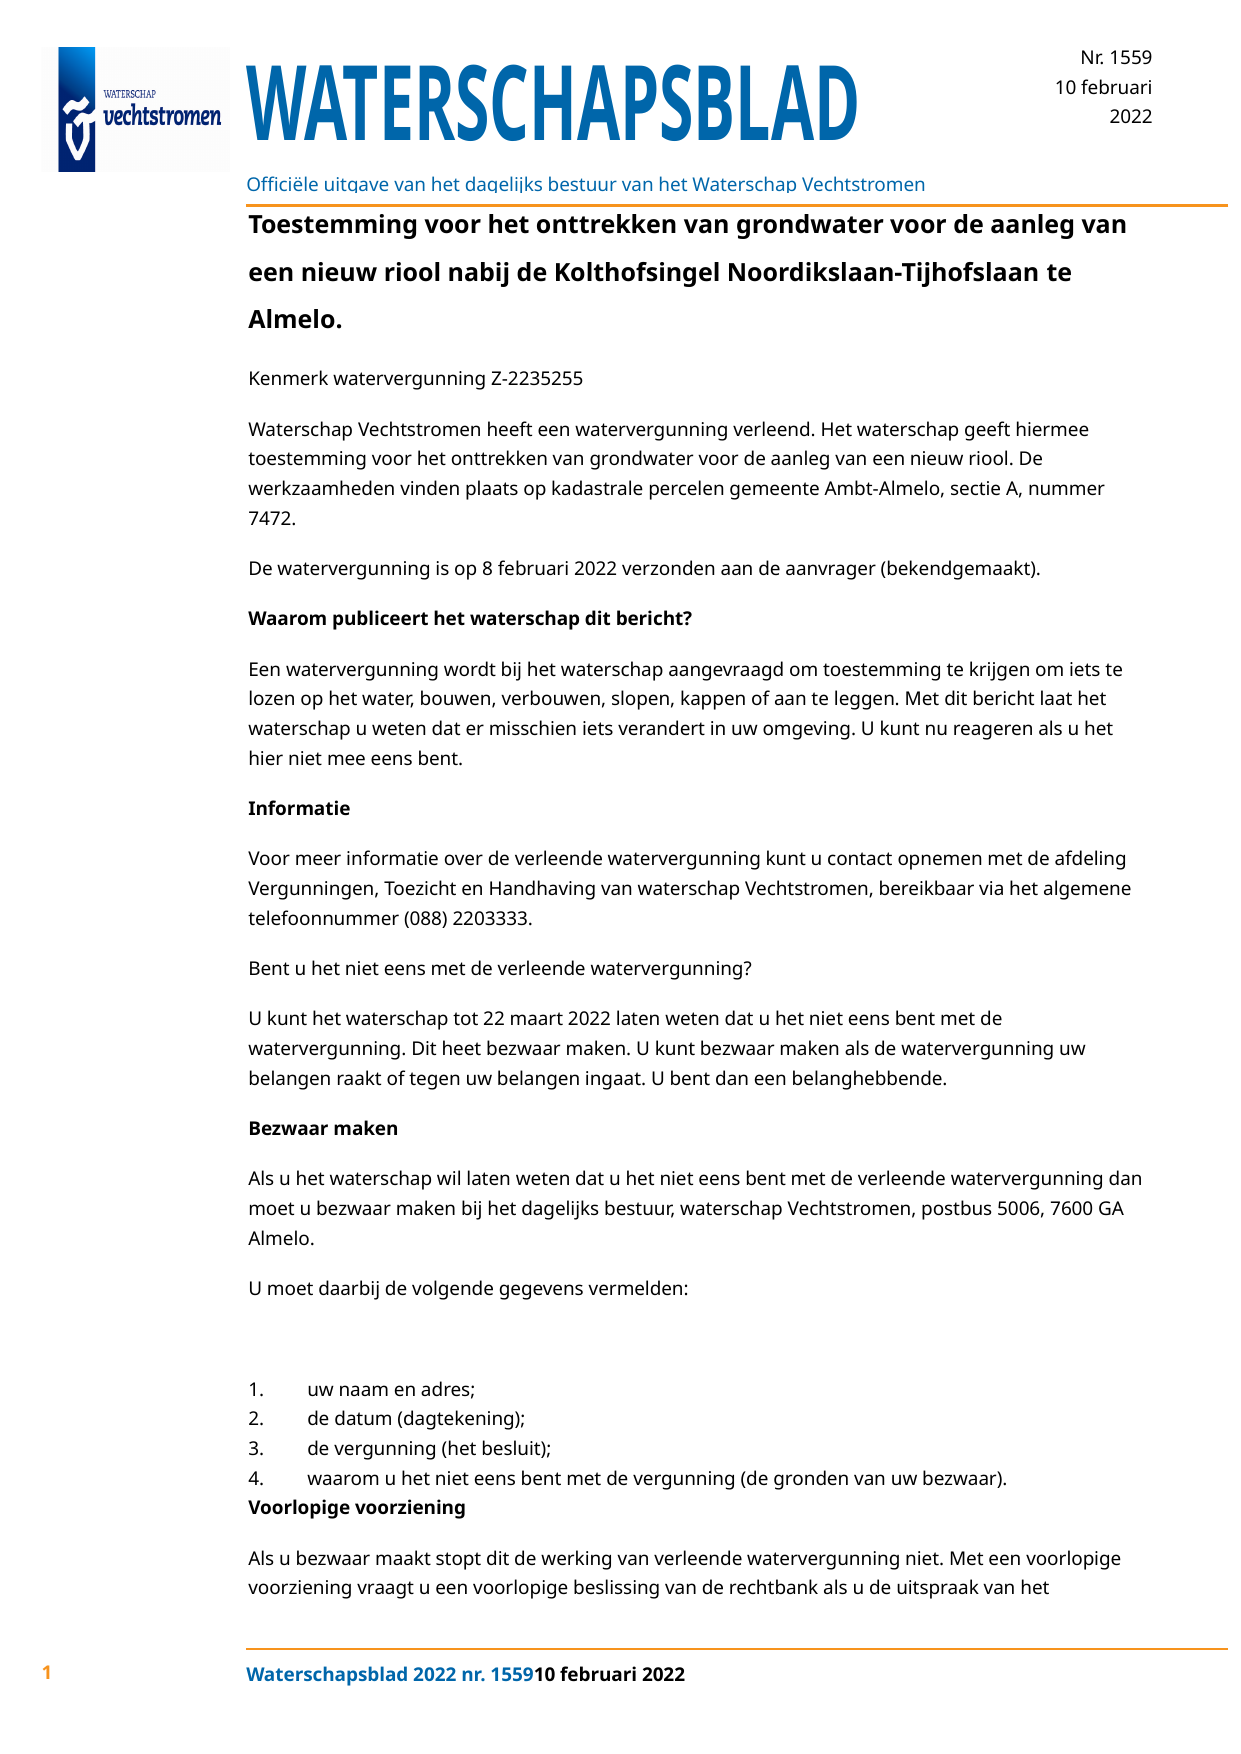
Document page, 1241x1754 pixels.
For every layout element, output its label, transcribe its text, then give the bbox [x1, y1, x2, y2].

text Waterschap Vechtstromen heeft een watervergunning verleend. Het waterschap geeft hiermee toestemming voor het onttrekken van grondwater voor de aanleg van een nieuw riool. De werkzaamheden vinden plaats op kadastrale percelen gemeente Ambt-Almelo, sectie A, nummer 7472. [248, 416, 1152, 530]
text Voor meer informatie over de verleende watervergunning kunt u contact opnemen met de afdeling Vergunningen, Toezicht en Handhaving van waterschap Vechtstromen, bereikbaar via het algemene telefoonnummer (088) 2203333. [248, 846, 1152, 930]
text Bezwaar maken [248, 1115, 1152, 1141]
text U kunt het waterschap tot 22 maart 2022 laten weten dat u het niet eens bent met de watervergunning. Dit heet bezwaar maken. U kunt bezwaar maken als de watervergunning uw belangen raakt of tegen uw belangen ingaat. U bent dan een belanghebbende. [248, 1006, 1152, 1090]
list de vergunning (het besluit); [248, 1435, 1152, 1461]
text U moet daarbij de volgende gegevens vermelden: [248, 1275, 1152, 1301]
text Als u het waterschap wil laten weten dat u het niet eens bent met de verleende watervergunning dan moet u bezwaar maken bij het dagelijks bestuur, waterschap Vechtstromen, postbus 5006, 7600 GA Almelo. [248, 1166, 1152, 1250]
text Een watervergunning wordt bij het waterschap aangevraagd om toestemming te krijgen om iets te lozen op het water, bouwen, verbouwen, slopen, kappen of aan te leggen. Met dit bericht laat het waterschap u weten dat er misschien iets verandert in uw omgeving. U kunt nu reageren als u het hier niet mee eens bent. [248, 656, 1152, 770]
list de datum (dagtekening); [248, 1406, 1152, 1431]
text Bent u het niet eens met de verleende watervergunning? [248, 955, 1152, 981]
text Kenmerk watervergunning Z-2235255 [248, 366, 1152, 391]
text Informatie [248, 795, 1152, 821]
text Waarom publiceert het waterschap dit bericht? [248, 606, 1152, 631]
picture [41, 47, 231, 172]
text De watervergunning is op 8 februari 2022 verzonden aan de aanvrager (bekendgemaakt). [248, 555, 1152, 581]
list waarom u het niet eens bent met de vergunning (de gronden van uw bezwaar). [248, 1465, 1152, 1490]
text Toestemming voor het onttrekken van grondwater voor de aanleg van een nieuw riool nabij de Kolthofsingel Noordikslaan-Tijhofslaan te Almelo. [248, 207, 1152, 336]
list uw naam en adres; [248, 1376, 1152, 1402]
text Voorlopige voorziening [248, 1494, 1152, 1520]
text Als u bezwaar maakt stopt dit de werking van verleende watervergunning niet. Met een voorlopige voorziening vraagt u een voorlopige beslissing van de rechtbank als u de uitspraak van het [248, 1545, 1152, 1600]
